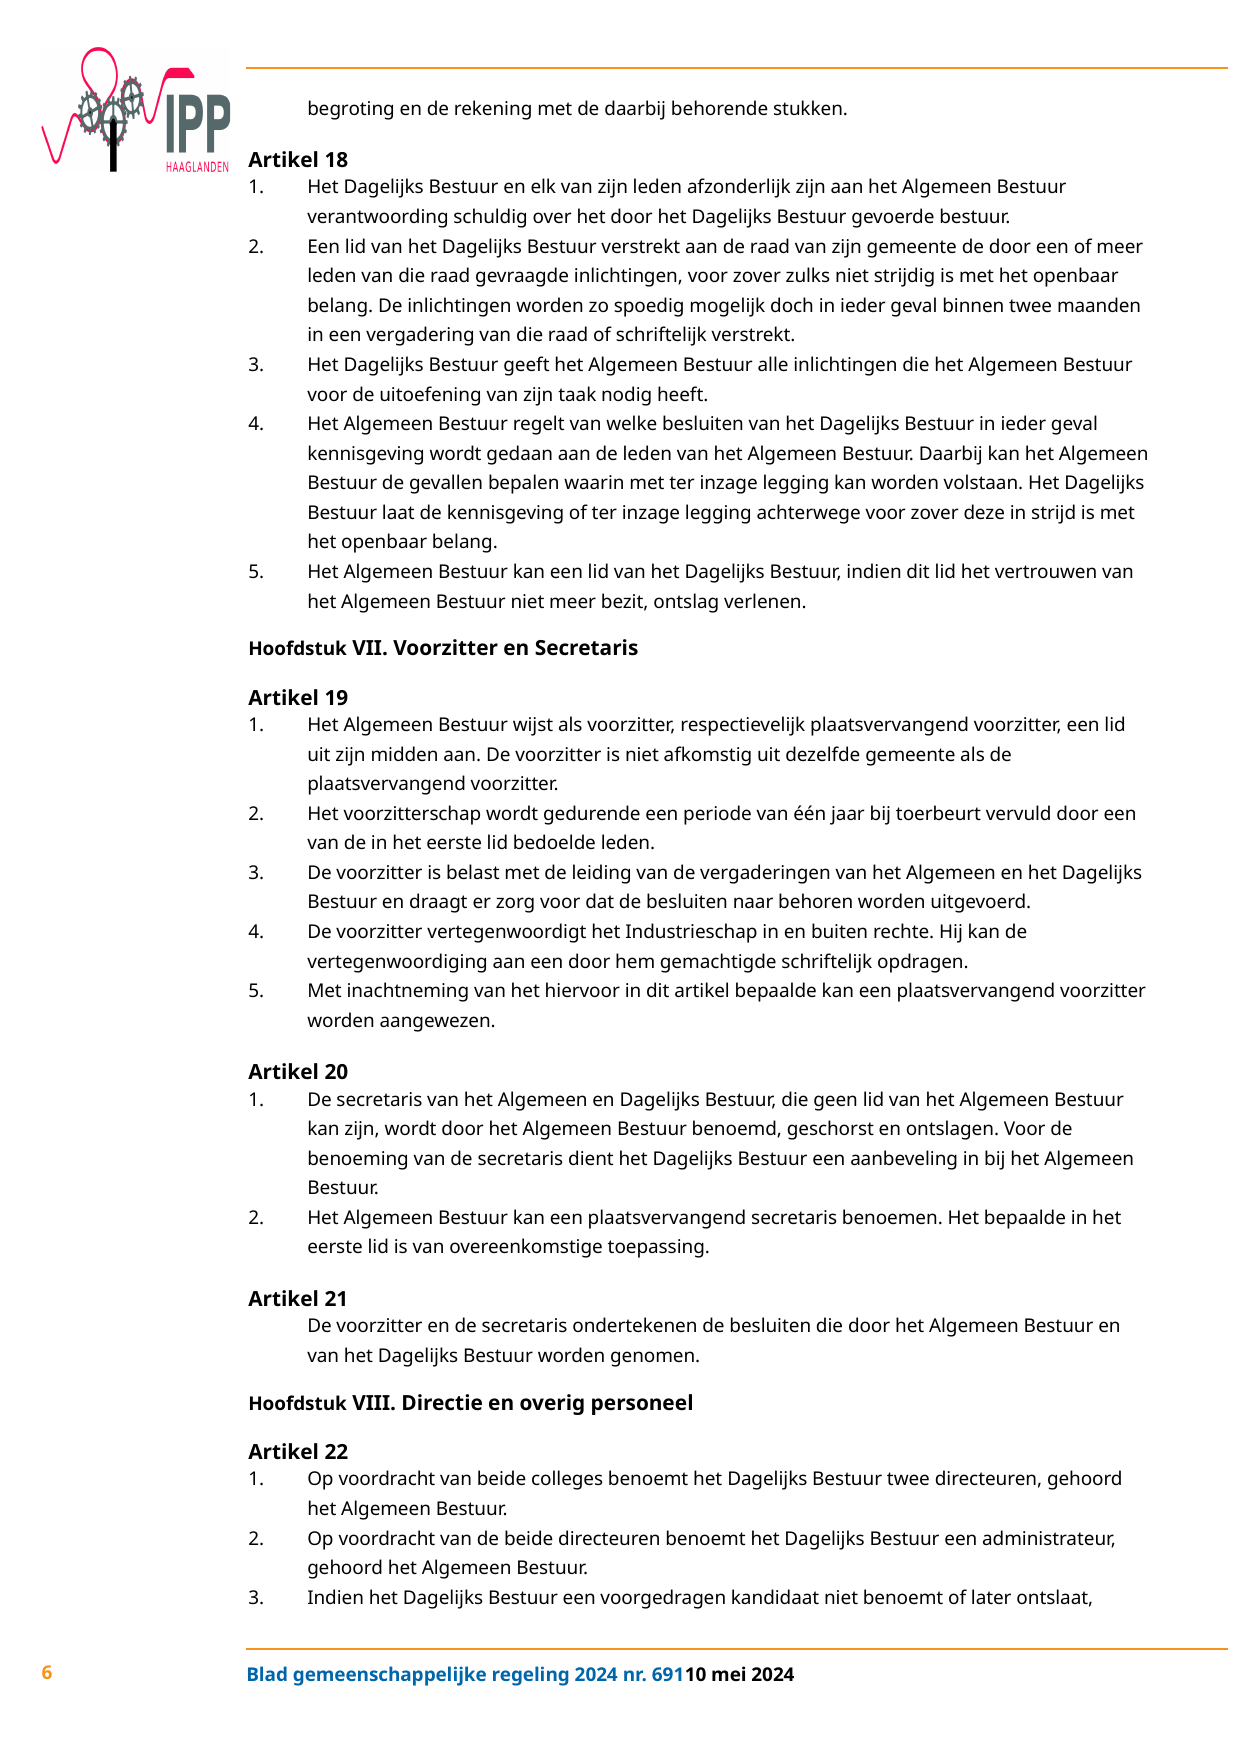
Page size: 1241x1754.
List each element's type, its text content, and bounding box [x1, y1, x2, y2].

list De secretaris van het Algemeen en Dagelijks Bestuur, die geen lid van het Algemeen Bestuur kan zijn, wordt door het Algemeen Bestuur benoemd, geschorst en ontslagen. Voor de benoeming van de secretaris dient het Dagelijks Bestuur een aanbeveling in bij het Algemeen Bestuur. [248, 1086, 1152, 1200]
text Artikel 22 [248, 1437, 1152, 1466]
list Het Algemeen Bestuur kan een lid van het Dagelijks Bestuur, indien dit lid het vertrouwen van het Algemeen Bestuur niet meer bezit, ontslag verlenen. [248, 558, 1152, 613]
picture [41, 47, 231, 172]
list Het Dagelijks Bestuur geeft het Algemeen Bestuur alle inlichtingen die het Algemeen Bestuur voor de uitoefening van zijn taak nodig heeft. [248, 351, 1152, 406]
list Het Algemeen Bestuur wijst als voorzitter, respectievelijk plaatsvervangend voorzitter, een lid uit zijn midden aan. De voorzitter is niet afkomstig uit dezelfde gemeente als de plaatsvervangend voorzitter. [248, 711, 1152, 796]
list De voorzitter vertegenwoordigt het Industrieschap in en buiten rechte. Hij kan de vertegenwoordiging aan een door hem gemachtigde schriftelijk opdragen. [248, 918, 1152, 973]
list Het Algemeen Bestuur regelt van welke besluiten van het Dagelijks Bestuur in ieder geval kennisgeving wordt gedaan aan de leden van het Algemeen Bestuur. Daarbij kan het Algemeen Bestuur de gevallen bepalen waarin met ter inzage legging kan worden volstaan. Het Dagelijks Bestuur laat de kennisgeving of ter inzage legging achterwege voor zover deze in strijd is met het openbaar belang. [248, 410, 1152, 554]
list Op voordracht van de beide directeuren benoemt het Dagelijks Bestuur een administrateur, gehoord het Algemeen Bestuur. [248, 1525, 1152, 1580]
text Artikel 19 [248, 683, 1152, 711]
list De voorzitter is belast met de leiding van de vergaderingen van het Algemeen en het Dagelijks Bestuur en draagt er zorg voor dat de besluiten naar behoren worden uitgevoerd. [248, 859, 1152, 914]
list Het voorzitterschap wordt gedurende een periode van één jaar bij toerbeurt vervuld door een van de in het eerste lid bedoelde leden. [248, 800, 1152, 855]
list Een lid van het Dagelijks Bestuur verstrekt aan de raad van zijn gemeente de door een of meer leden van die raad gevraagde inlichtingen, voor zover zulks niet strijdig is met het openbaar belang. De inlichtingen worden zo spoedig mogelijk doch in ieder geval binnen twee maanden in een vergadering van die raad of schriftelijk verstrekt. [248, 233, 1152, 347]
text Hoofdstuk VIII. Directie en overig personeel [248, 1388, 1152, 1416]
list De voorzitter en de secretaris ondertekenen de besluiten die door het Algemeen Bestuur en van het Dagelijks Bestuur worden genomen. [248, 1313, 1152, 1368]
text Artikel 21 [248, 1284, 1152, 1313]
text Hoofdstuk VII. Voorzitter en Secretaris [248, 633, 1152, 662]
list Op voordracht van beide colleges benoemt het Dagelijks Bestuur twee directeuren, gehoord het Algemeen Bestuur. [248, 1466, 1152, 1521]
list Indien het Dagelijks Bestuur een voorgedragen kandidaat niet benoemt of later ontslaat, [248, 1584, 1152, 1609]
list begroting en de rekening met de daarbij behorende stukken. [248, 95, 1152, 121]
list Het Dagelijks Bestuur en elk van zijn leden afzonderlijk zijn aan het Algemeen Bestuur verantwoording schuldig over het door het Dagelijks Bestuur gevoerde bestuur. [248, 174, 1152, 229]
list Het Algemeen Bestuur kan een plaatsvervangend secretaris benoemen. Het bepaalde in het eerste lid is van overeenkomstige toepassing. [248, 1204, 1152, 1259]
text Artikel 20 [248, 1057, 1152, 1086]
text Artikel 18 [248, 145, 1152, 174]
list Met inachtneming van het hiervoor in dit artikel bepaalde kan een plaatsvervangend voorzitter worden aangewezen. [248, 977, 1152, 1033]
